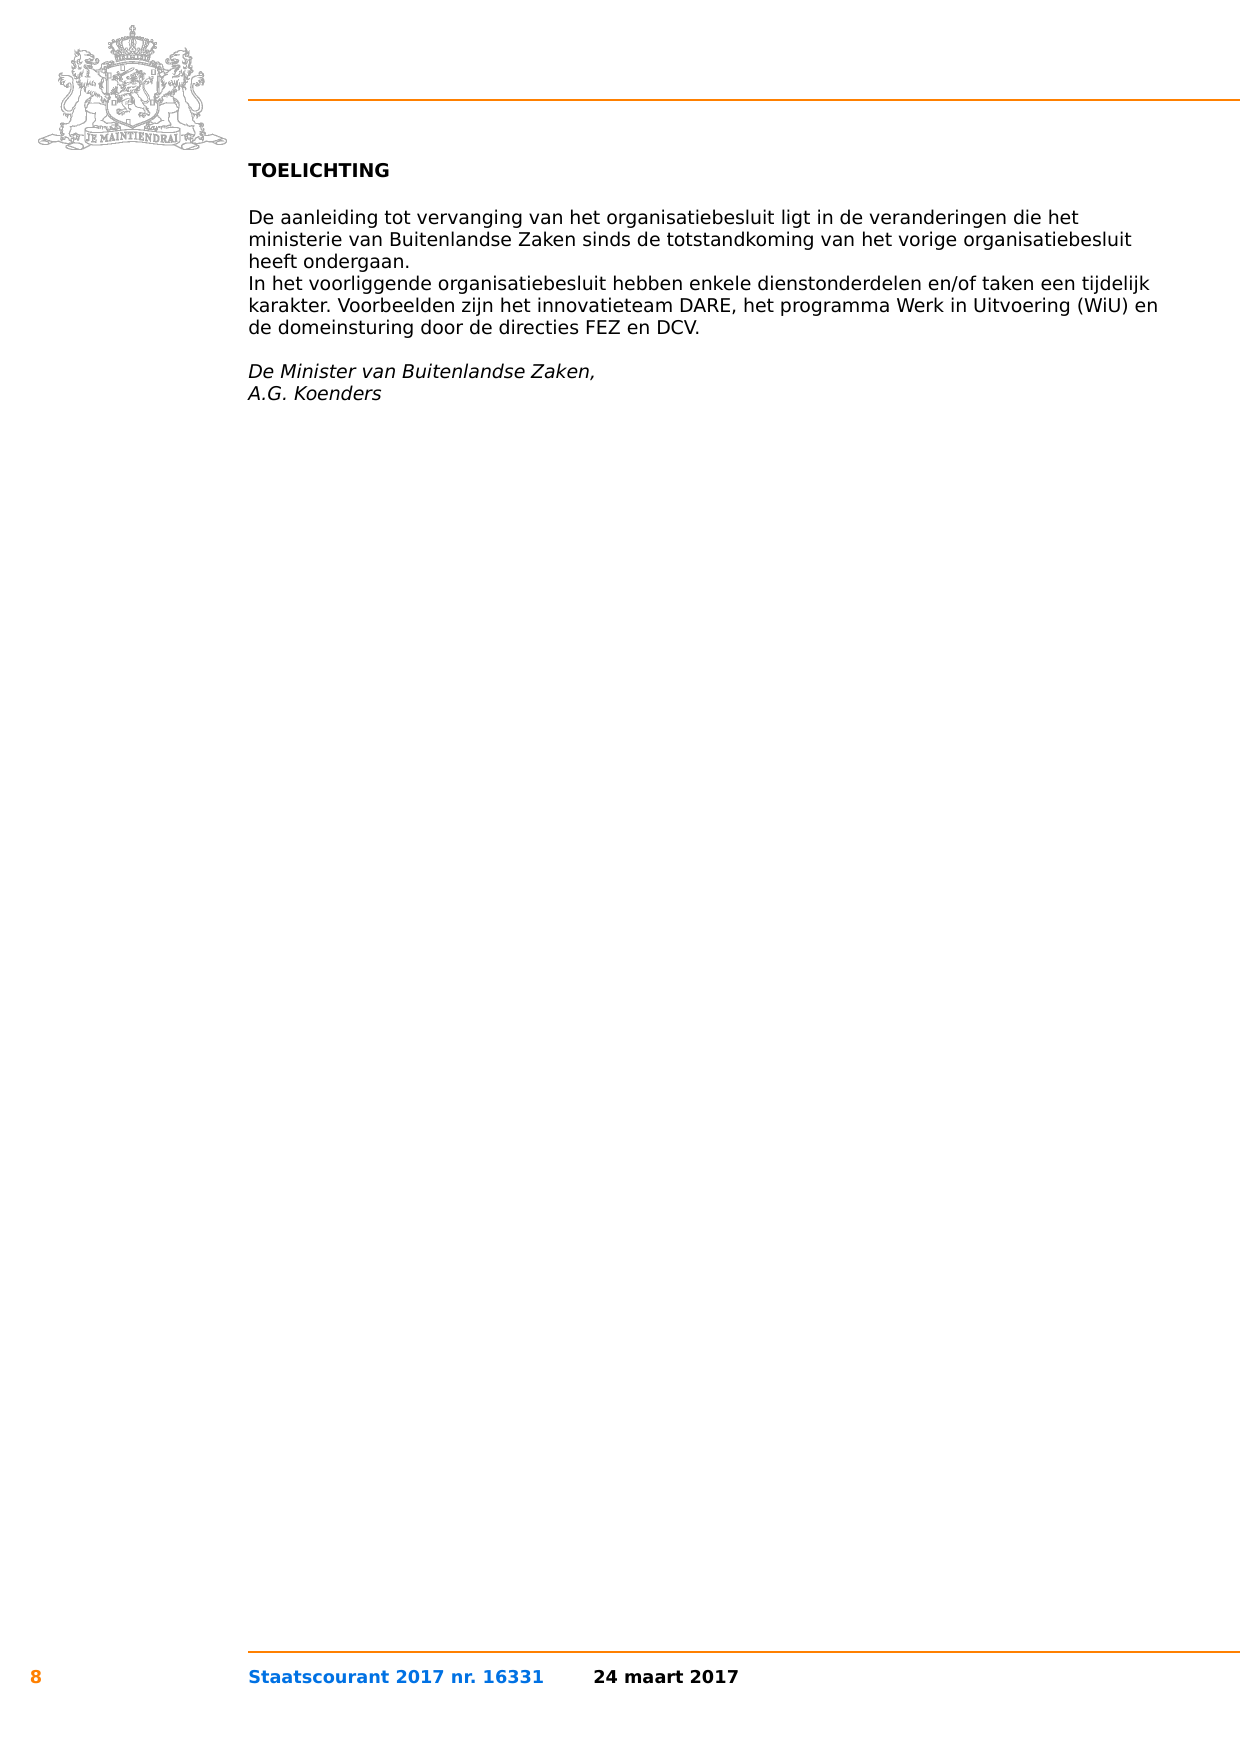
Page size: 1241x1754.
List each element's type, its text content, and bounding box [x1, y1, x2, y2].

text De aanleiding tot vervanging van het organisatiebesluit ligt in de veranderingen die het ministerie van Buitenlandse Zaken sinds de totstandkoming van het vorige organisatiebesluit heeft ondergaan. [248, 207, 1163, 273]
text In het voorliggende organisatiebesluit hebben enkele dienstonderdelen en/of taken een tijdelijk karakter. Voorbeelden zijn het innovatieteam DARE, het programma Werk in Uitvoering (WiU) en de domeinsturing door de directies FEZ en DCV. [248, 273, 1163, 339]
subtitle TOELICHTING [248, 160, 1163, 182]
picture [38, 25, 227, 150]
text De Minister van Buitenlandse Zaken, A.G. Koenders [248, 361, 1163, 404]
